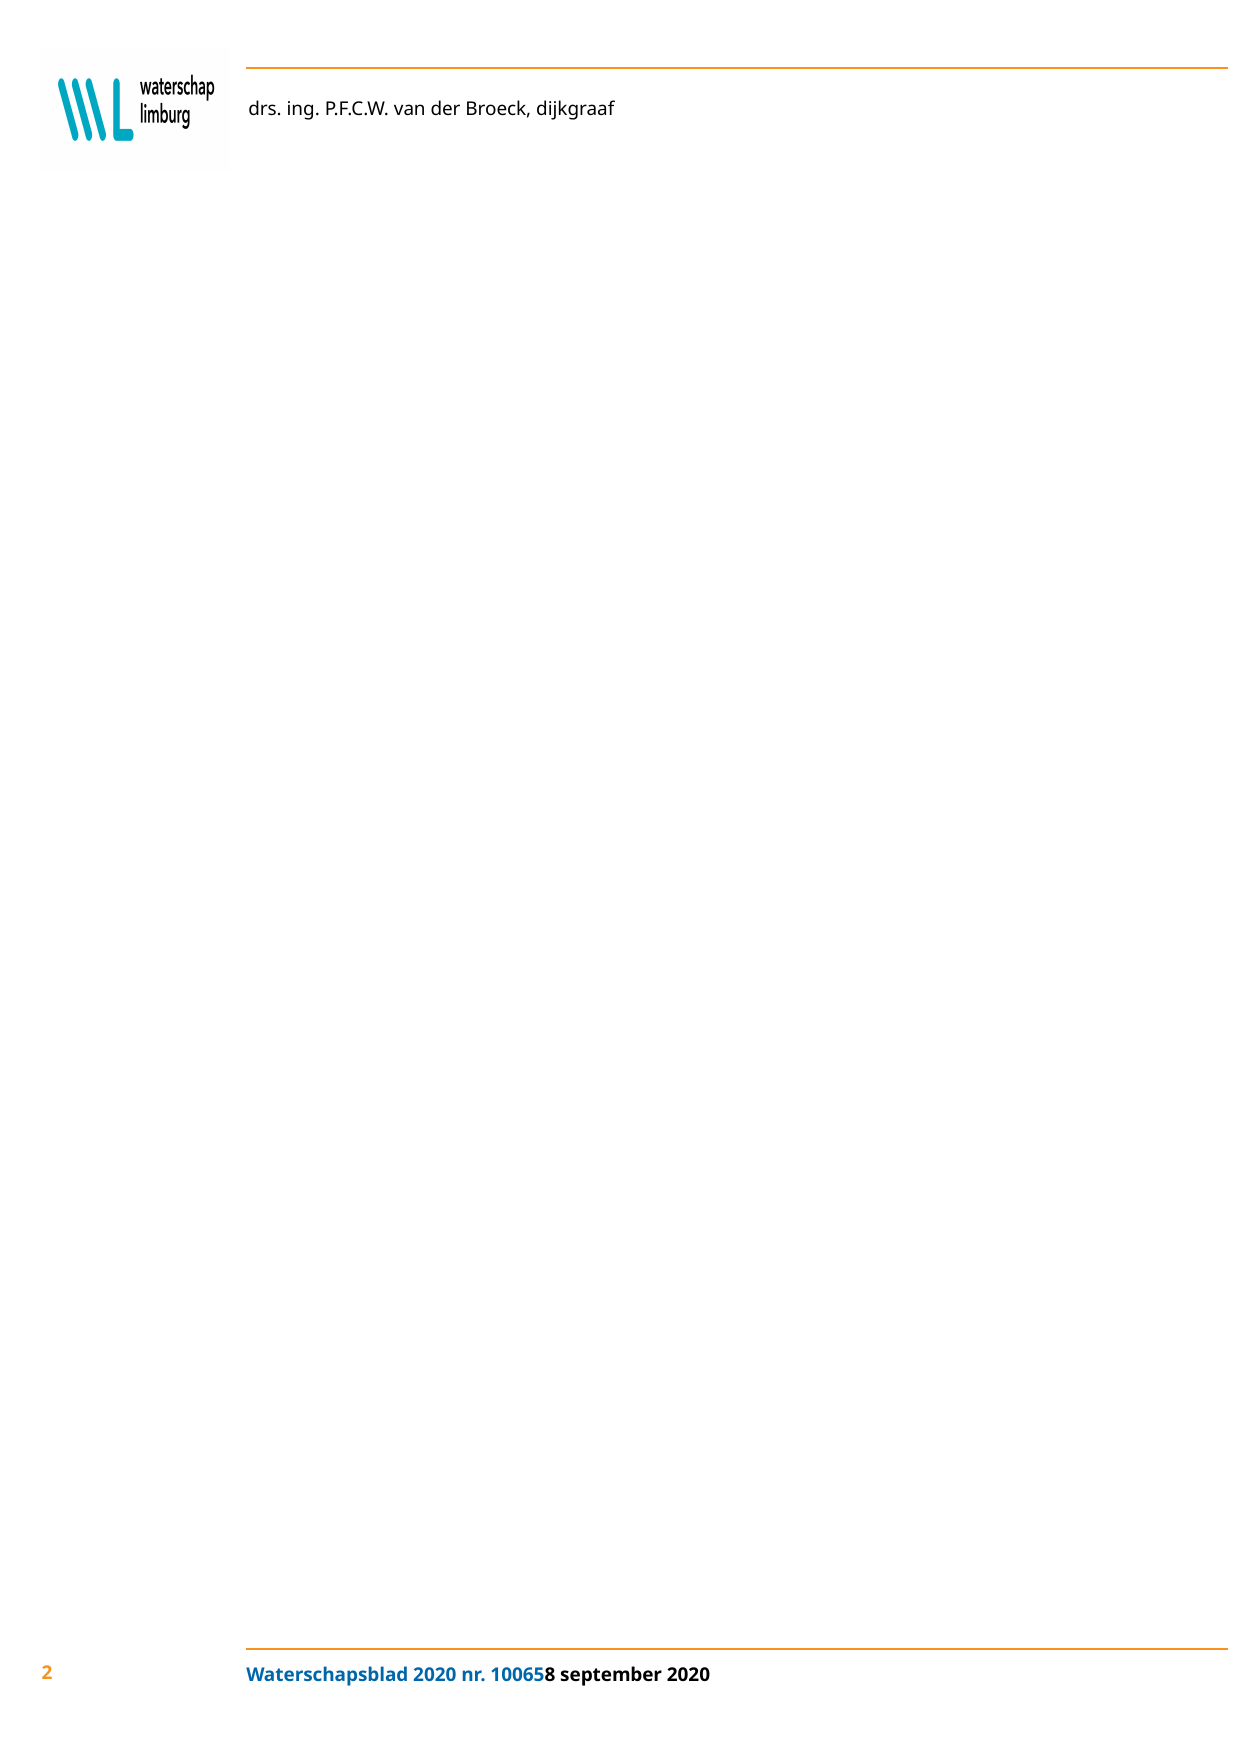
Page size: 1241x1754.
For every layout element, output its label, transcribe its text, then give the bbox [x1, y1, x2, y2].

picture [41, 47, 231, 172]
text drs. ing. P.F.C.W. van der Broeck, dijkgraaf [248, 95, 1152, 121]
